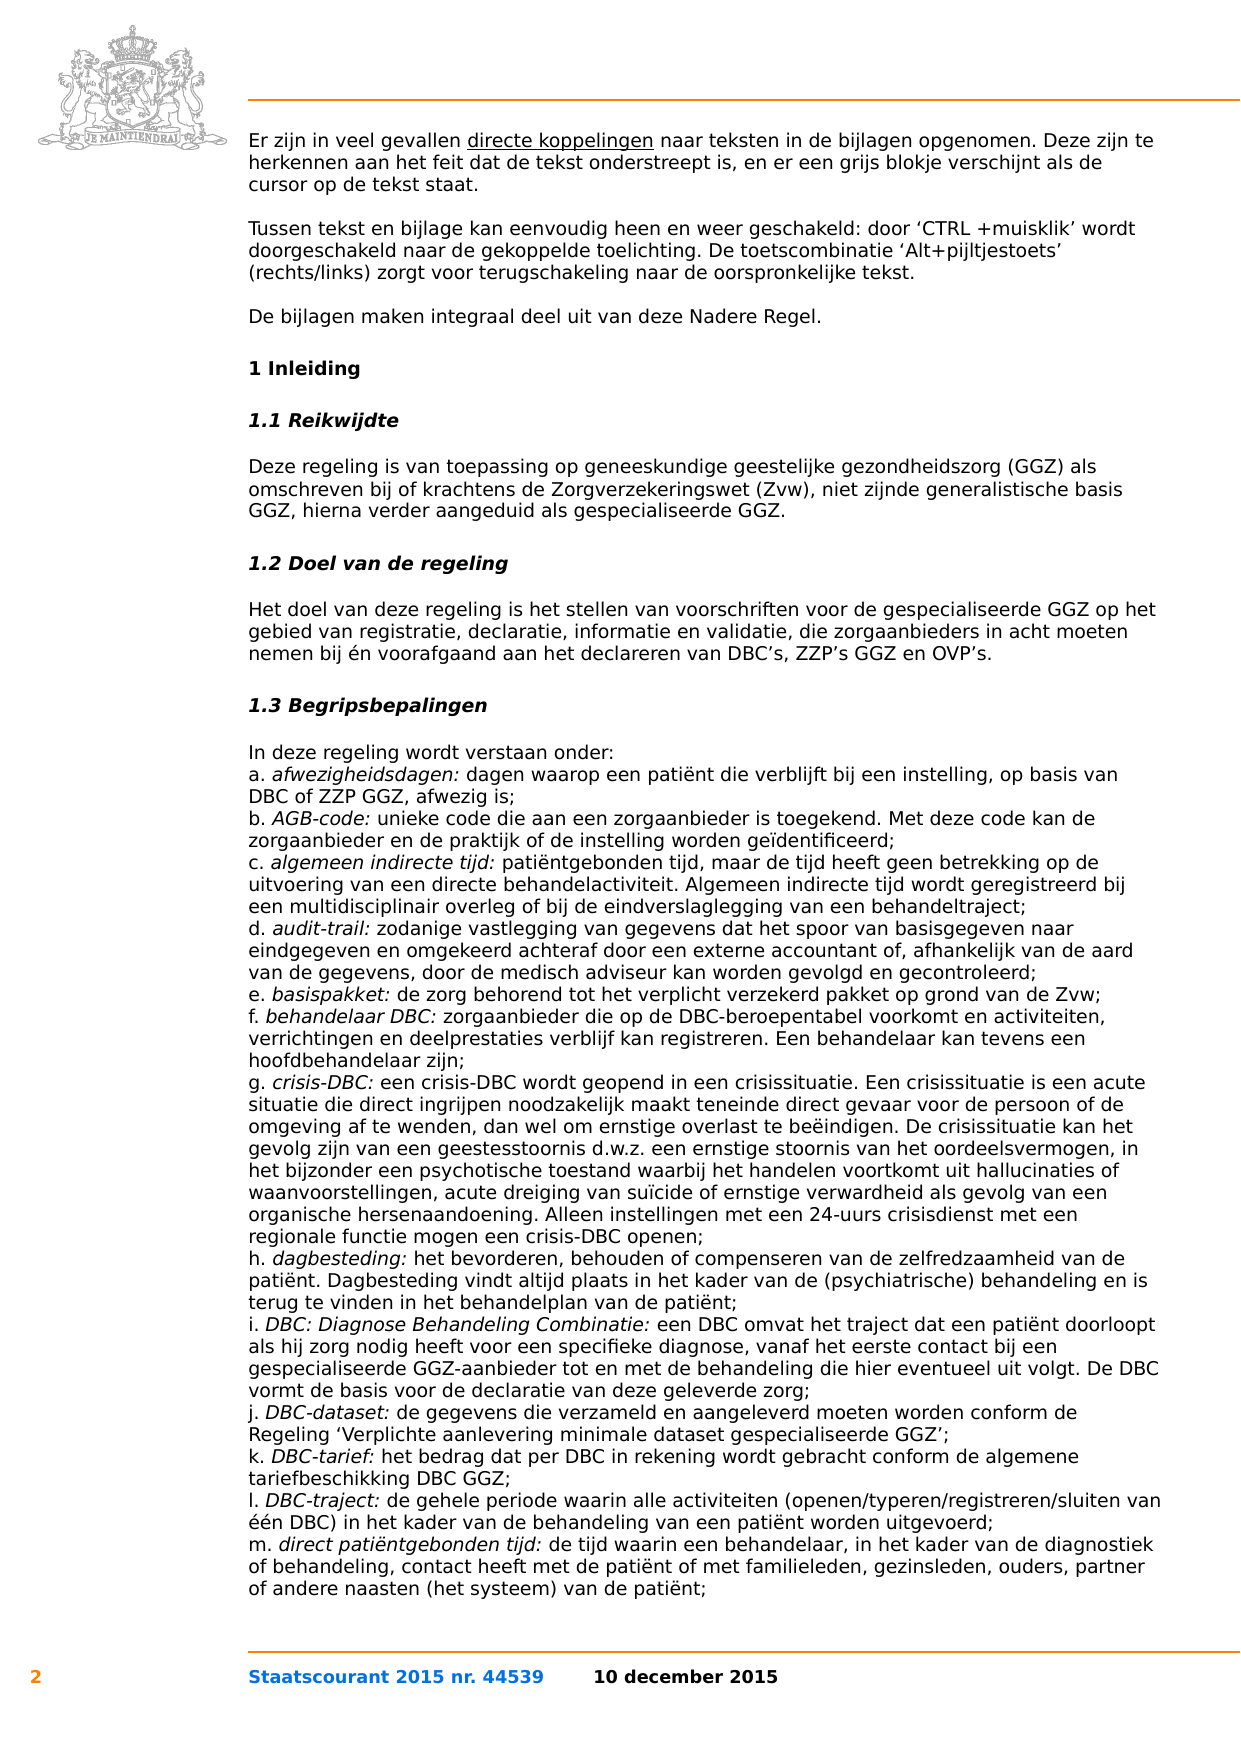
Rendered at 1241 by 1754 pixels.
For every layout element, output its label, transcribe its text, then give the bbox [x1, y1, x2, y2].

text In deze regeling wordt verstaan onder: [248, 742, 1163, 764]
text De bijlagen maken integraal deel uit van deze Nadere Regel. [248, 306, 1163, 327]
text g. crisis-DBC: een crisis-DBC wordt geopend in een crisissituatie. Een crisissituatie is een acute situatie die direct ingrijpen noodzakelijk maakt teneinde direct gevaar voor de persoon of de omgeving af te wenden, dan wel om ernstige overlast te beëindigen. De crisissituatie kan het gevolg zijn van een geestesstoornis d.w.z. een ernstige stoornis van het oordeelsvermogen, in het bijzonder een psychotische toestand waarbij het handelen voortkomt uit hallucinaties of waanvoorstellingen, acute dreiging van suïcide of ernstige verwardheid als gevolg van een organische hersenaandoening. Alleen instellingen met een 24-uurs crisisdienst met een regionale functie mogen een crisis-DBC openen; [248, 1072, 1163, 1248]
text j. DBC-dataset: de gegevens die verzameld en aangeleverd moeten worden conform de Regeling ‘Verplichte aanlevering minimale dataset gespecialiseerde GGZ’; [248, 1402, 1163, 1446]
subtitle 1 Inleiding [248, 357, 1163, 379]
picture [38, 25, 227, 150]
text d. audit-trail: zodanige vastlegging van gegevens dat het spoor van basisgegeven naar eindgegeven en omgekeerd achteraf door een externe accountant of, afhankelijk van de aard van de gegevens, door de medisch adviseur kan worden gevolgd en gecontroleerd; [248, 918, 1163, 984]
text m. direct patiëntgebonden tijd: de tijd waarin een behandelaar, in het kader van de diagnostiek of behandeling, contact heeft met de patiënt of met familieleden, gezinsleden, ouders, partner of andere naasten (het systeem) van de patiënt; [248, 1533, 1163, 1599]
text f. behandelaar DBC: zorgaanbieder die op de DBC-beroepentabel voorkomt en activiteiten, verrichtingen en deelprestaties verblijf kan registreren. Een behandelaar kan tevens een hoofdbehandelaar zijn; [248, 1006, 1163, 1072]
text Er zijn in veel gevallen directe koppelingen naar teksten in de bijlagen opgenomen. Deze zijn te herkennen aan het feit dat de tekst onderstreept is, en er een grijs blokje verschijnt als de cursor op de tekst staat. [248, 130, 1163, 196]
text a. afwezigheidsdagen: dagen waarop een patiënt die verblijft bij een instelling, op basis van DBC of ZZP GGZ, afwezig is; [248, 764, 1163, 808]
text Het doel van deze regeling is het stellen van voorschriften voor de gespecialiseerde GGZ op het gebied van registratie, declaratie, informatie en validatie, die zorgaanbieders in acht moeten nemen bij én voorafgaand aan het declareren van DBC’s, ZZP’s GGZ en OVP’s. [248, 599, 1163, 665]
text e. basispakket: de zorg behorend tot het verplicht verzekerd pakket op grond van de Zvw; [248, 984, 1163, 1006]
text b. AGB-code: unieke code die aan een zorgaanbieder is toegekend. Met deze code kan de zorgaanbieder en de praktijk of de instelling worden geïdentificeerd; [248, 808, 1163, 852]
text l. DBC-traject: de gehele periode waarin alle activiteiten (openen/typeren/registreren/sluiten van één DBC) in het kader van de behandeling van een patiënt worden uitgevoerd; [248, 1489, 1163, 1533]
subtitle 1.1 Reikwijdte [248, 409, 1163, 431]
text c. algemeen indirecte tijd: patiëntgebonden tijd, maar de tijd heeft geen betrekking op de uitvoering van een directe behandelactiviteit. Algemeen indirecte tijd wordt geregistreerd bij een multidisciplinair overleg of bij de eindverslaglegging van een behandeltraject; [248, 852, 1163, 918]
text i. DBC: Diagnose Behandeling Combinatie: een DBC omvat het traject dat een patiënt doorloopt als hij zorg nodig heeft voor een specifieke diagnose, vanaf het eerste contact bij een gespecialiseerde GGZ-aanbieder tot en met de behandeling die hier eventueel uit volgt. De DBC vormt de basis voor de declaratie van deze geleverde zorg; [248, 1314, 1163, 1402]
text k. DBC-tarief: het bedrag dat per DBC in rekening wordt gebracht conform de algemene tariefbeschikking DBC GGZ; [248, 1446, 1163, 1489]
text Deze regeling is van toepassing op geneeskundige geestelijke gezondheidszorg (GGZ) als omschreven bij of krachtens de Zorgverzekeringswet (Zvw), niet zijnde generalistische basis GGZ, hierna verder aangeduid als gespecialiseerde GGZ. [248, 456, 1163, 522]
text Tussen tekst en bijlage kan eenvoudig heen en weer geschakeld: door ‘CTRL +muisklik’ wordt doorgeschakeld naar de gekoppelde toelichting. De toetscombinatie ‘Alt+pijltjestoets’ (rechts/links) zorgt voor terugschakeling naar de oorspronkelijke tekst. [248, 218, 1163, 284]
subtitle 1.2 Doel van de regeling [248, 552, 1163, 574]
text h. dagbesteding: het bevorderen, behouden of compenseren van de zelfredzaamheid van de patiënt. Dagbesteding vindt altijd plaats in het kader van de (psychiatrische) behandeling en is terug te vinden in het behandelplan van de patiënt; [248, 1248, 1163, 1314]
subtitle 1.3 Begripsbepalingen [248, 695, 1163, 717]
